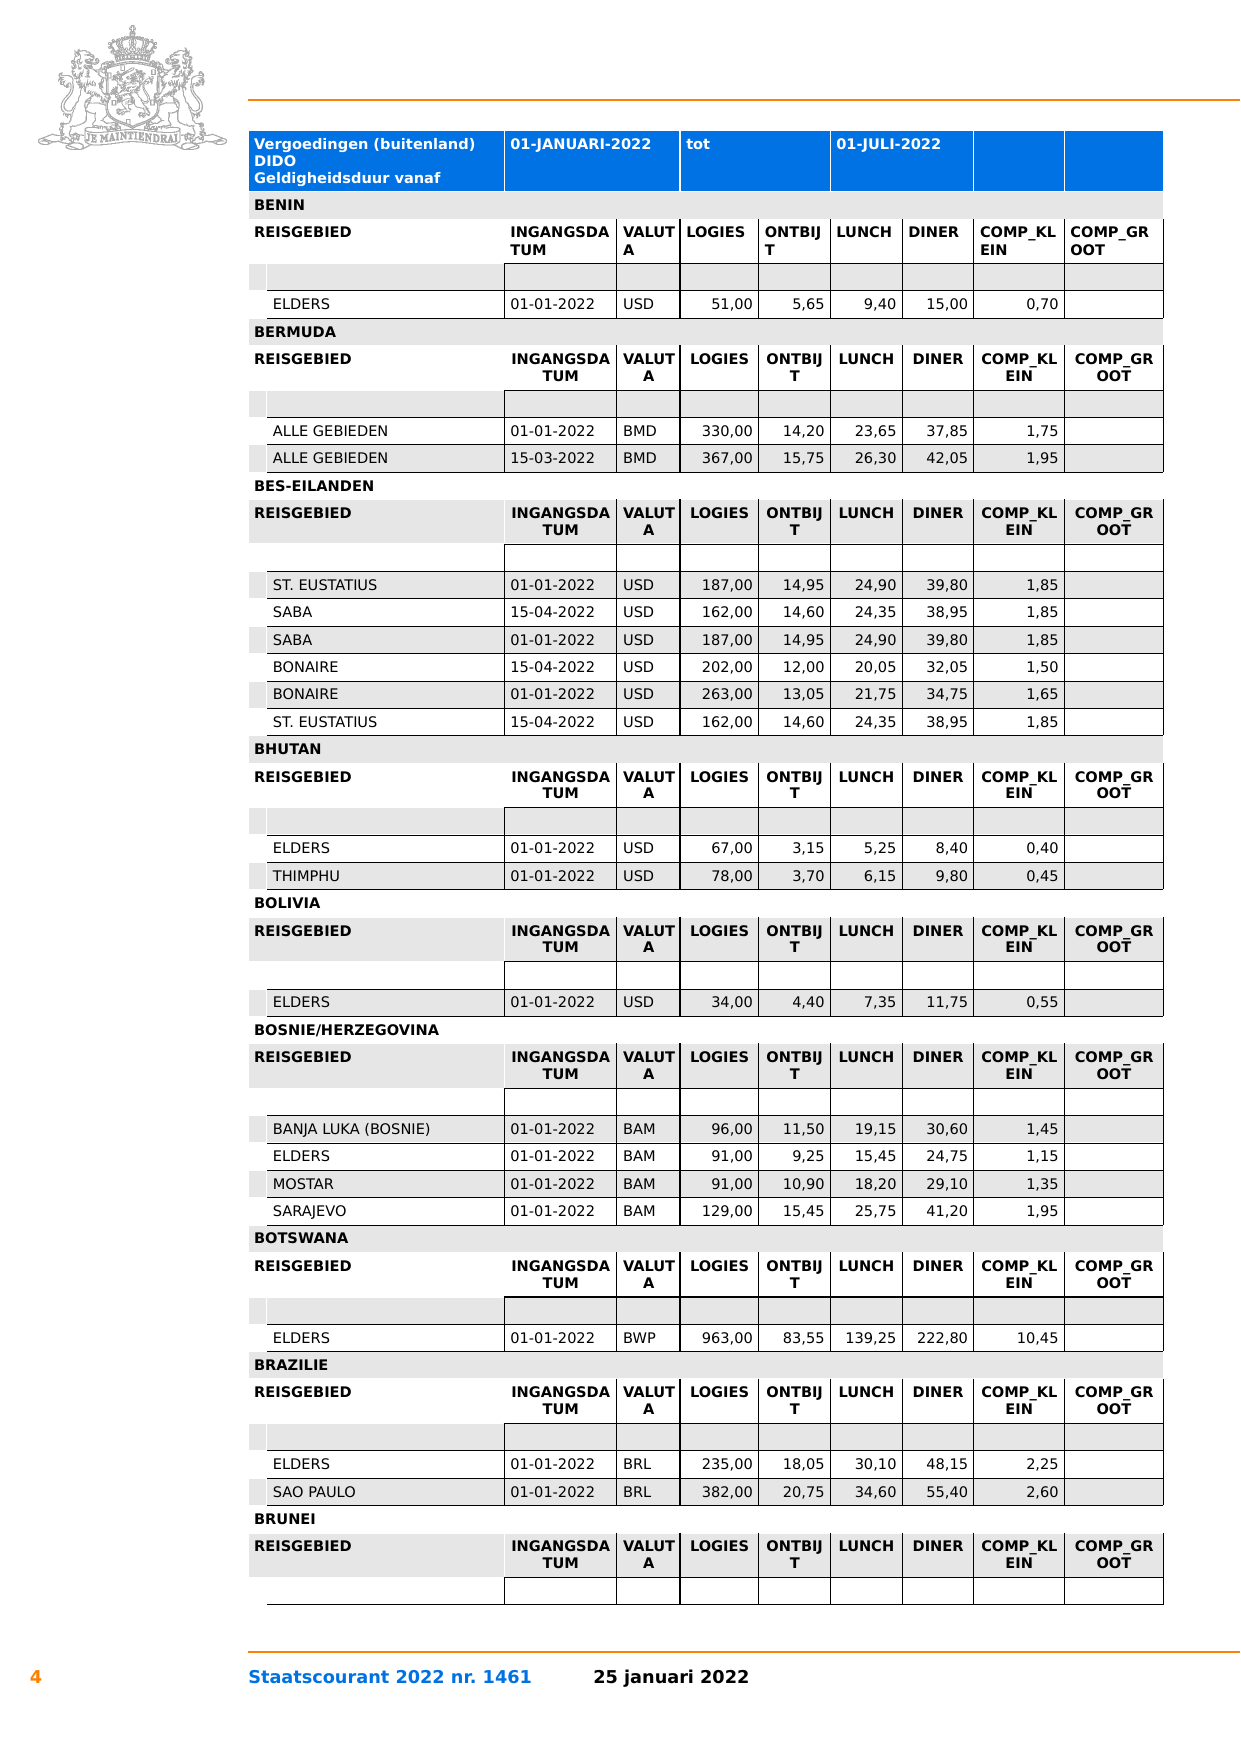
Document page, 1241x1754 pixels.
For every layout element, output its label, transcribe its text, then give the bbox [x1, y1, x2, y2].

table_cell 91,00 [681, 1171, 758, 1197]
table_cell [759, 264, 830, 290]
table_cell [249, 682, 266, 708]
table_cell SARAJEVO [267, 1198, 504, 1224]
table_cell 382,00 [681, 1479, 758, 1505]
table_cell [1065, 1479, 1163, 1505]
table_cell LOGIES [681, 1253, 758, 1296]
table_cell 1,85 [974, 627, 1064, 653]
table_cell [249, 264, 266, 290]
table_cell [1065, 291, 1163, 318]
table_cell [1065, 572, 1163, 598]
table_cell [249, 1424, 266, 1450]
table_cell COMP_KLEIN [974, 764, 1064, 807]
table_cell [974, 545, 1064, 571]
table_header tot [681, 131, 830, 191]
table_cell 01-01-2022 [505, 863, 616, 889]
table_cell 23,65 [831, 418, 902, 444]
table_cell VALUTA [617, 1380, 679, 1423]
table_cell 38,95 [903, 709, 973, 735]
table_cell 67,00 [681, 836, 758, 862]
table_cell [681, 545, 758, 571]
table_header [974, 131, 1064, 191]
table_cell COMP_GROOT [1065, 220, 1163, 263]
table_cell [1065, 654, 1163, 681]
table_cell [759, 391, 830, 417]
table_cell ST. EUSTATIUS [267, 709, 504, 735]
table_cell 263,00 [681, 682, 758, 708]
table_cell [267, 391, 504, 417]
table_cell REISGEBIED [249, 220, 504, 263]
table_cell BONAIRE [267, 682, 504, 708]
table_cell 6,15 [831, 863, 902, 889]
table_cell LUNCH [831, 500, 902, 543]
table_cell USD [617, 990, 679, 1016]
table_cell ALLE GEBIEDEN [267, 418, 504, 444]
table_cell LOGIES [681, 1044, 758, 1088]
table_cell [903, 962, 973, 988]
table_cell [1065, 445, 1163, 472]
table_cell [1065, 1451, 1163, 1478]
table_cell INGANGSDATUM [505, 1534, 616, 1577]
table_cell INGANGSDATUM [505, 918, 616, 961]
table_cell [617, 1578, 679, 1604]
table_cell [1065, 1325, 1163, 1351]
table_cell 222,80 [903, 1325, 973, 1351]
table_cell [759, 962, 830, 988]
table_cell USD [617, 291, 679, 318]
table_cell 30,10 [831, 1451, 902, 1478]
table_cell 37,85 [903, 418, 973, 444]
table_cell SABA [267, 627, 504, 653]
table_cell 24,75 [903, 1144, 973, 1170]
table_cell USD [617, 836, 679, 862]
table_cell 187,00 [681, 572, 758, 598]
table_cell 5,65 [759, 291, 830, 318]
table_cell USD [617, 863, 679, 889]
table_cell 2,25 [974, 1451, 1064, 1478]
table_cell [831, 1424, 902, 1450]
table_cell [1065, 264, 1163, 290]
table_cell [681, 1424, 758, 1450]
table_cell [681, 962, 758, 988]
table_cell [681, 264, 758, 290]
table_cell [974, 1578, 1064, 1604]
table_cell [249, 1298, 266, 1324]
table_cell [1065, 863, 1163, 889]
table_cell 18,20 [831, 1171, 902, 1197]
table_cell [249, 863, 266, 889]
table_cell [831, 962, 902, 988]
table_cell THIMPHU [267, 863, 504, 889]
table_cell 0,70 [974, 291, 1064, 318]
table_cell DINER [903, 500, 973, 543]
table_cell 15,75 [759, 445, 830, 472]
table_cell VALUTA [617, 346, 679, 389]
table_cell LOGIES [681, 918, 758, 961]
table_cell LOGIES [681, 220, 758, 263]
table_cell DINER [903, 1534, 973, 1577]
table_cell [974, 808, 1064, 834]
table_cell DINER [903, 220, 973, 263]
table_cell INGANGSDATUM [505, 1253, 616, 1296]
table_cell VALUTA [617, 1253, 679, 1296]
table_cell [1065, 1144, 1163, 1170]
table_cell SAO PAULO [267, 1479, 504, 1505]
table_cell 83,55 [759, 1325, 830, 1351]
table_cell [1065, 545, 1163, 571]
table_header 01-JULI-2022 [831, 131, 973, 191]
table_cell LUNCH [831, 1380, 902, 1423]
table_cell VALUTA [617, 1044, 679, 1088]
table_cell 34,00 [681, 990, 758, 1016]
table_cell COMP_KLEIN [974, 1044, 1064, 1088]
table_cell BAM [617, 1144, 679, 1170]
table_cell [1065, 836, 1163, 862]
table_cell BRUNEI [249, 1506, 1163, 1532]
table_cell ONTBIJT [759, 1380, 830, 1423]
table_cell 12,00 [759, 654, 830, 681]
table_cell [249, 1479, 266, 1505]
table_cell REISGEBIED [249, 1253, 504, 1296]
table_cell 24,35 [831, 599, 902, 626]
table_cell [249, 291, 266, 318]
table_cell BES-EILANDEN [249, 473, 1163, 499]
table_cell 29,10 [903, 1171, 973, 1197]
table_cell 18,05 [759, 1451, 830, 1478]
table_cell 51,00 [681, 291, 758, 318]
table_cell DINER [903, 918, 973, 961]
table_cell 2,60 [974, 1479, 1064, 1505]
table_cell 14,60 [759, 709, 830, 735]
table_cell 42,05 [903, 445, 973, 472]
table_cell SABA [267, 599, 504, 626]
table_cell 0,45 [974, 863, 1064, 889]
table_cell [617, 1298, 679, 1324]
picture [38, 25, 227, 150]
table_cell 55,40 [903, 1479, 973, 1505]
table_cell 39,80 [903, 572, 973, 598]
table_cell [249, 1144, 266, 1170]
table_cell 1,95 [974, 1198, 1064, 1224]
table_cell [505, 391, 616, 417]
table_cell 01-01-2022 [505, 1451, 616, 1478]
table_cell [831, 545, 902, 571]
table_cell BRAZILIE [249, 1352, 1163, 1378]
table_cell ELDERS [267, 990, 504, 1016]
table_cell [681, 391, 758, 417]
table_cell BMD [617, 445, 679, 472]
table_cell [267, 1298, 504, 1324]
table_cell BRL [617, 1451, 679, 1478]
table_cell 14,95 [759, 627, 830, 653]
table_cell 34,75 [903, 682, 973, 708]
table_cell LUNCH [831, 1044, 902, 1088]
table_cell [1065, 1298, 1163, 1324]
table_cell [249, 1198, 266, 1224]
table_cell 9,40 [831, 291, 902, 318]
table_cell 11,75 [903, 990, 973, 1016]
table_cell USD [617, 682, 679, 708]
table_cell [505, 1298, 616, 1324]
table_cell COMP_KLEIN [974, 918, 1064, 961]
table_cell [1065, 709, 1163, 735]
table_cell [1065, 808, 1163, 834]
table_header 01-JANUARI-2022 [505, 131, 679, 191]
table_cell 19,15 [831, 1116, 902, 1142]
table_cell REISGEBIED [249, 1044, 504, 1088]
table_cell BAM [617, 1198, 679, 1224]
table_cell 202,00 [681, 654, 758, 681]
table_cell [1065, 391, 1163, 417]
table_cell [903, 1298, 973, 1324]
table_cell USD [617, 627, 679, 653]
table_cell USD [617, 654, 679, 681]
table_cell 10,45 [974, 1325, 1064, 1351]
table_cell [1065, 1089, 1163, 1115]
table_cell LUNCH [831, 918, 902, 961]
table_cell [267, 264, 504, 290]
table_cell COMP_GROOT [1065, 1380, 1163, 1423]
table_cell 3,70 [759, 863, 830, 889]
table_cell DINER [903, 764, 973, 807]
table_cell [505, 962, 616, 988]
table_cell [759, 1089, 830, 1115]
table_cell [1065, 1171, 1163, 1197]
table_cell 129,00 [681, 1198, 758, 1224]
table_cell [249, 418, 266, 444]
table_cell 34,60 [831, 1479, 902, 1505]
table_cell DINER [903, 346, 973, 389]
table_cell 1,85 [974, 709, 1064, 735]
table_cell [249, 990, 266, 1016]
table_cell 01-01-2022 [505, 572, 616, 598]
table_cell BONAIRE [267, 654, 504, 681]
table_cell 1,85 [974, 572, 1064, 598]
table_cell 14,20 [759, 418, 830, 444]
table_cell REISGEBIED [249, 764, 504, 807]
table_cell 20,75 [759, 1479, 830, 1505]
table_cell [1065, 682, 1163, 708]
table_cell 0,40 [974, 836, 1064, 862]
table_cell VALUTA [617, 764, 679, 807]
table_cell 01-01-2022 [505, 1171, 616, 1197]
table_cell [681, 808, 758, 834]
table_cell COMP_GROOT [1065, 346, 1163, 389]
table_cell BOSNIE/HERZEGOVINA [249, 1017, 1163, 1043]
table_cell BOTSWANA [249, 1226, 1163, 1252]
table_cell [617, 808, 679, 834]
table_cell 367,00 [681, 445, 758, 472]
table_cell [831, 1089, 902, 1115]
table_cell COMP_GROOT [1065, 1534, 1163, 1577]
table_cell 9,80 [903, 863, 973, 889]
table_cell [267, 1578, 504, 1604]
table_cell LUNCH [831, 220, 902, 263]
table_cell 01-01-2022 [505, 1144, 616, 1170]
table_cell [974, 1089, 1064, 1115]
table_cell 15-04-2022 [505, 654, 616, 681]
table_cell 24,90 [831, 572, 902, 598]
table_cell [974, 1424, 1064, 1450]
table_cell ELDERS [267, 291, 504, 318]
table_cell BHUTAN [249, 736, 1163, 763]
table_cell COMP_GROOT [1065, 918, 1163, 961]
table_cell [617, 1424, 679, 1450]
table_cell 8,40 [903, 836, 973, 862]
table_cell [249, 1451, 266, 1478]
table_cell 01-01-2022 [505, 291, 616, 318]
table_cell VALUTA [617, 918, 679, 961]
table_cell 187,00 [681, 627, 758, 653]
table_cell [505, 1089, 616, 1115]
table_cell [903, 1089, 973, 1115]
table_cell 30,60 [903, 1116, 973, 1142]
table_cell [249, 1325, 266, 1351]
table_cell [249, 962, 266, 988]
table_cell [1065, 962, 1163, 988]
table_cell [1065, 599, 1163, 626]
table_cell USD [617, 709, 679, 735]
table_cell [759, 1424, 830, 1450]
table_cell 162,00 [681, 709, 758, 735]
table_cell [505, 545, 616, 571]
table_cell 01-01-2022 [505, 418, 616, 444]
table_cell COMP_GROOT [1065, 1044, 1163, 1088]
table_cell [831, 1578, 902, 1604]
table_cell ELDERS [267, 1144, 504, 1170]
table_cell [974, 391, 1064, 417]
table_cell REISGEBIED [249, 1534, 504, 1577]
table_cell 11,50 [759, 1116, 830, 1142]
table_cell ONTBIJT [759, 500, 830, 543]
table_cell 14,95 [759, 572, 830, 598]
table_cell 24,90 [831, 627, 902, 653]
table_cell 15-04-2022 [505, 599, 616, 626]
table_cell [267, 1089, 504, 1115]
table_cell LOGIES [681, 1380, 758, 1423]
table_cell USD [617, 599, 679, 626]
table_cell 3,15 [759, 836, 830, 862]
table_cell BANJA LUKA (BOSNIE) [267, 1116, 504, 1142]
table_cell 7,35 [831, 990, 902, 1016]
table_cell 24,35 [831, 709, 902, 735]
table_cell 139,25 [831, 1325, 902, 1351]
table_cell BAM [617, 1116, 679, 1142]
table_cell [831, 391, 902, 417]
table_cell [267, 545, 504, 571]
table_cell COMP_KLEIN [974, 1253, 1064, 1296]
table_cell [617, 391, 679, 417]
table_cell LUNCH [831, 1253, 902, 1296]
table_cell ONTBIJT [759, 1534, 830, 1577]
table_cell INGANGSDATUM [505, 500, 616, 543]
table_cell 1,15 [974, 1144, 1064, 1170]
table_cell INGANGSDATUM [505, 346, 616, 389]
table_cell [249, 1171, 266, 1197]
table_cell MOSTAR [267, 1171, 504, 1197]
table_cell BERMUDA [249, 319, 1163, 345]
table_cell ONTBIJT [759, 346, 830, 389]
table_cell [903, 1424, 973, 1450]
table_cell [249, 1578, 266, 1604]
table_cell 01-01-2022 [505, 836, 616, 862]
table_cell REISGEBIED [249, 918, 504, 961]
table_cell [1065, 418, 1163, 444]
table_cell 26,30 [831, 445, 902, 472]
table_cell BOLIVIA [249, 890, 1163, 917]
table_cell ONTBIJT [759, 1044, 830, 1088]
table_cell [831, 264, 902, 290]
table_cell [759, 545, 830, 571]
table_cell [617, 962, 679, 988]
table_cell 15,45 [759, 1198, 830, 1224]
table_cell [249, 391, 266, 417]
table_cell 20,05 [831, 654, 902, 681]
table_cell 01-01-2022 [505, 1479, 616, 1505]
table_cell 91,00 [681, 1144, 758, 1170]
table_cell 32,05 [903, 654, 973, 681]
table_cell 01-01-2022 [505, 627, 616, 653]
table_cell 10,90 [759, 1171, 830, 1197]
table_cell 48,15 [903, 1451, 973, 1478]
table_cell 21,75 [831, 682, 902, 708]
table_cell COMP_KLEIN [974, 1534, 1064, 1577]
table_cell 15,00 [903, 291, 973, 318]
table_cell [249, 654, 266, 681]
table_cell [759, 808, 830, 834]
table_cell INGANGSDATUM [505, 220, 616, 263]
table_cell LUNCH [831, 764, 902, 807]
table_cell COMP_KLEIN [974, 220, 1064, 263]
table_cell COMP_GROOT [1065, 500, 1163, 543]
table_cell REISGEBIED [249, 500, 504, 543]
table_cell 1,85 [974, 599, 1064, 626]
table_cell VALUTA [617, 1534, 679, 1577]
table_cell 235,00 [681, 1451, 758, 1478]
table_cell REISGEBIED [249, 346, 504, 389]
table_cell INGANGSDATUM [505, 1380, 616, 1423]
table_cell 5,25 [831, 836, 902, 862]
table_cell 15-04-2022 [505, 709, 616, 735]
table_cell [249, 445, 266, 472]
table_cell 1,45 [974, 1116, 1064, 1142]
table_cell ELDERS [267, 836, 504, 862]
table_cell [505, 264, 616, 290]
table_cell LUNCH [831, 346, 902, 389]
table_cell COMP_KLEIN [974, 1380, 1064, 1423]
table_cell 1,95 [974, 445, 1064, 472]
table_cell COMP_GROOT [1065, 764, 1163, 807]
table_cell 14,60 [759, 599, 830, 626]
table_cell 96,00 [681, 1116, 758, 1142]
table_cell 9,25 [759, 1144, 830, 1170]
table_cell [974, 264, 1064, 290]
table_cell [759, 1578, 830, 1604]
table_cell COMP_KLEIN [974, 500, 1064, 543]
table_cell ONTBIJT [759, 1253, 830, 1296]
table_cell 162,00 [681, 599, 758, 626]
table_cell 41,20 [903, 1198, 973, 1224]
table_cell 15,45 [831, 1144, 902, 1170]
table_cell BRL [617, 1479, 679, 1505]
table_cell INGANGSDATUM [505, 764, 616, 807]
table_header [1065, 131, 1163, 191]
table_cell [681, 1089, 758, 1115]
table_cell ELDERS [267, 1325, 504, 1351]
table_cell 01-01-2022 [505, 990, 616, 1016]
table_cell [1065, 1578, 1163, 1604]
table_cell DINER [903, 1253, 973, 1296]
table_cell [505, 1578, 616, 1604]
table_cell 15-03-2022 [505, 445, 616, 472]
table_cell DINER [903, 1380, 973, 1423]
table_cell VALUTA [617, 500, 679, 543]
table_cell [249, 627, 266, 653]
table_cell [1065, 990, 1163, 1016]
table_cell [831, 808, 902, 834]
table_cell INGANGSDATUM [505, 1044, 616, 1088]
table_cell BWP [617, 1325, 679, 1351]
table_cell [903, 391, 973, 417]
table_cell [974, 1298, 1064, 1324]
table_cell ONTBIJT [759, 764, 830, 807]
table_cell 1,35 [974, 1171, 1064, 1197]
table_cell 25,75 [831, 1198, 902, 1224]
table_cell [249, 599, 266, 626]
table_cell [267, 1424, 504, 1450]
table_cell 1,65 [974, 682, 1064, 708]
table_cell ONTBIJT [759, 220, 830, 263]
table_cell LOGIES [681, 346, 758, 389]
table_cell LUNCH [831, 1534, 902, 1577]
table_cell LOGIES [681, 1534, 758, 1577]
table_cell [249, 709, 266, 735]
table_cell [903, 545, 973, 571]
table_cell [249, 808, 266, 834]
table_cell BMD [617, 418, 679, 444]
table_cell [831, 1298, 902, 1324]
table_cell LOGIES [681, 764, 758, 807]
table_cell 39,80 [903, 627, 973, 653]
table_cell USD [617, 572, 679, 598]
table_cell [903, 264, 973, 290]
table_cell COMP_KLEIN [974, 346, 1064, 389]
table_cell 4,40 [759, 990, 830, 1016]
table_cell [249, 836, 266, 862]
table_header Vergoedingen (buitenland) DIDO Geldigheidsduur vanaf [249, 131, 504, 191]
table_cell REISGEBIED [249, 1380, 504, 1423]
table_cell [681, 1578, 758, 1604]
table_cell [759, 1298, 830, 1324]
table_cell BENIN [249, 192, 1163, 219]
table_cell [1065, 627, 1163, 653]
table_cell ALLE GEBIEDEN [267, 445, 504, 472]
table_cell [1065, 1424, 1163, 1450]
table_cell [267, 962, 504, 988]
table_cell [1065, 1116, 1163, 1142]
table_cell [267, 808, 504, 834]
table_cell [617, 1089, 679, 1115]
table_cell [1065, 1198, 1163, 1224]
table_cell [505, 808, 616, 834]
table_cell [249, 545, 266, 571]
table_cell [903, 1578, 973, 1604]
table_cell [617, 545, 679, 571]
table_cell 1,75 [974, 418, 1064, 444]
table_cell [249, 572, 266, 598]
table_cell 01-01-2022 [505, 1198, 616, 1224]
table_cell [617, 264, 679, 290]
table_cell COMP_GROOT [1065, 1253, 1163, 1296]
table_cell [505, 1424, 616, 1450]
table_cell LOGIES [681, 500, 758, 543]
table_cell ST. EUSTATIUS [267, 572, 504, 598]
table_cell 13,05 [759, 682, 830, 708]
table_cell [249, 1116, 266, 1142]
table_cell VALUTA [617, 220, 679, 263]
table_cell [681, 1298, 758, 1324]
table_cell 01-01-2022 [505, 682, 616, 708]
table_cell BAM [617, 1171, 679, 1197]
table_cell 963,00 [681, 1325, 758, 1351]
table_cell ONTBIJT [759, 918, 830, 961]
table_cell [249, 1089, 266, 1115]
table_cell 78,00 [681, 863, 758, 889]
table_cell 01-01-2022 [505, 1116, 616, 1142]
table_cell ELDERS [267, 1451, 504, 1478]
table_cell 38,95 [903, 599, 973, 626]
table_cell 1,50 [974, 654, 1064, 681]
table_cell 330,00 [681, 418, 758, 444]
table_cell [974, 962, 1064, 988]
table_cell [903, 808, 973, 834]
table_cell 01-01-2022 [505, 1325, 616, 1351]
table_cell 0,55 [974, 990, 1064, 1016]
table_cell DINER [903, 1044, 973, 1088]
